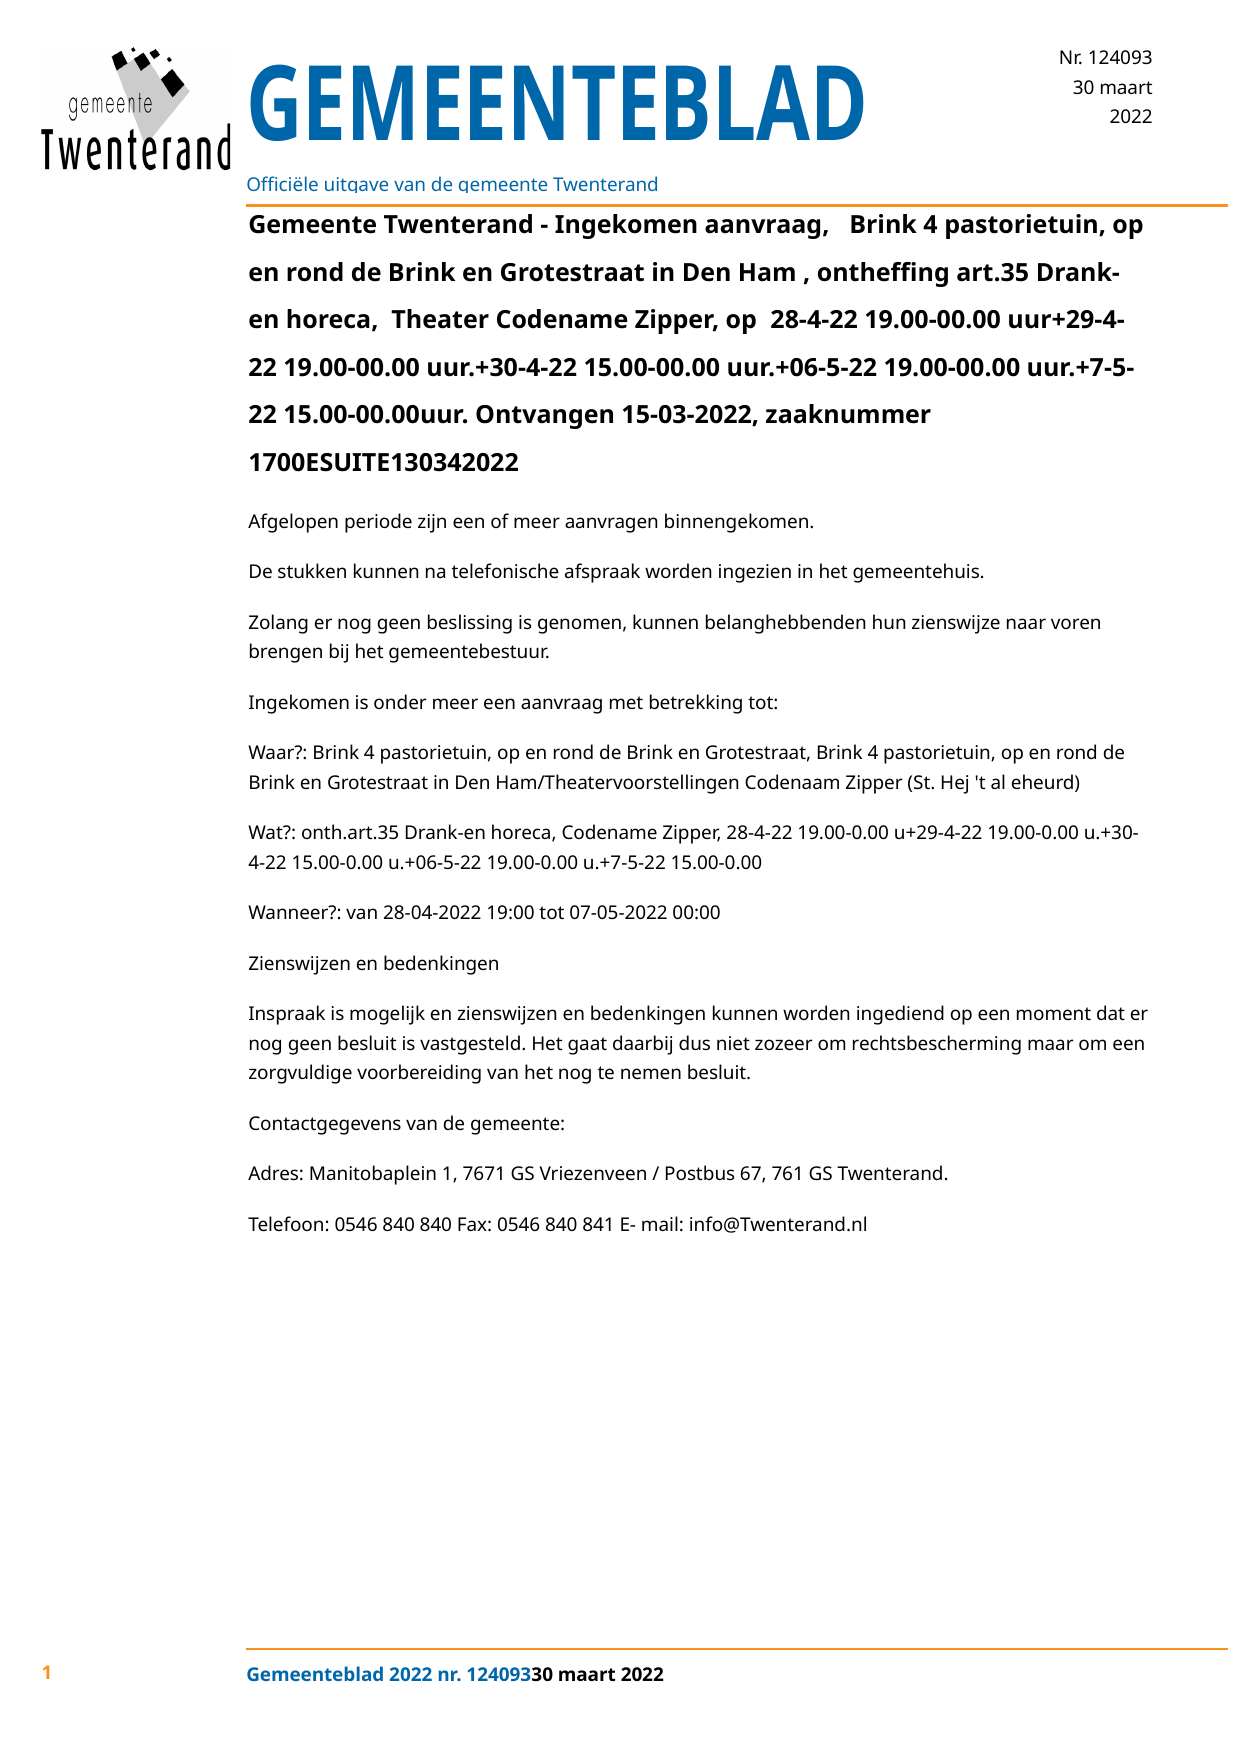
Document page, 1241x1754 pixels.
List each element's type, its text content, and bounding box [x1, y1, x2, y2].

text Zolang er nog geen beslissing is genomen, kunnen belanghebbenden hun zienswijze naar voren brengen bij het gemeentebestuur. [248, 609, 1152, 664]
text Zienswijzen en bedenkingen [248, 950, 1152, 976]
text Wanneer?: van 28-04-2022 19:00 tot 07-05-2022 00:00 [248, 899, 1152, 925]
text Gemeente Twenterand - Ingekomen aanvraag, Brink 4 pastorietuin, op en rond de Brink en Grotestraat in Den Ham , ontheffing art.35 Drank-en horeca, Theater Codename Zipper, op 28-4-22 19.00-00.00 uur+29-4-22 19.00-00.00 uur.+30-4-22 15.00-00.00 uur.+06-5-22 19.00-00.00 uur.+7-5-22 15.00-00.00uur. Ontvangen 15-03-2022, zaaknummer 1700ESUITE130342022 [248, 207, 1152, 479]
text Waar?: Brink 4 pastorietuin, op en rond de Brink en Grotestraat, Brink 4 pastorietuin, op en rond de Brink en Grotestraat in Den Ham/Theatervoorstellingen Codenaam Zipper (St. Hej 't al eheurd) [248, 739, 1152, 795]
text Telefoon: 0546 840 840 Fax: 0546 840 841 E- mail: info@Twenterand.nl [248, 1211, 1152, 1237]
text Contactgegevens van de gemeente: [248, 1110, 1152, 1136]
text De stukken kunnen na telefonische afspraak worden ingezien in het gemeentehuis. [248, 559, 1152, 584]
picture [41, 47, 231, 172]
text Ingekomen is onder meer een aanvraag met betrekking tot: [248, 689, 1152, 715]
text Wat?: onth.art.35 Drank-en horeca, Codename Zipper, 28-4-22 19.00-0.00 u+29-4-22 19.00-0.00 u.+30-4-22 15.00-0.00 u.+06-5-22 19.00-0.00 u.+7-5-22 15.00-0.00 [248, 819, 1152, 875]
text Inspraak is mogelijk en zienswijzen en bedenkingen kunnen worden ingediend op een moment dat er nog geen besluit is vastgesteld. Het gaat daarbij dus niet zozeer om rechtsbescherming maar om een zorgvuldige voorbereiding van het nog te nemen besluit. [248, 1000, 1152, 1085]
text Afgelopen periode zijn een of meer aanvragen binnengekomen. [248, 508, 1152, 534]
text Adres: Manitobaplein 1, 7671 GS Vriezenveen / Postbus 67, 761 GS Twenterand. [248, 1160, 1152, 1186]
